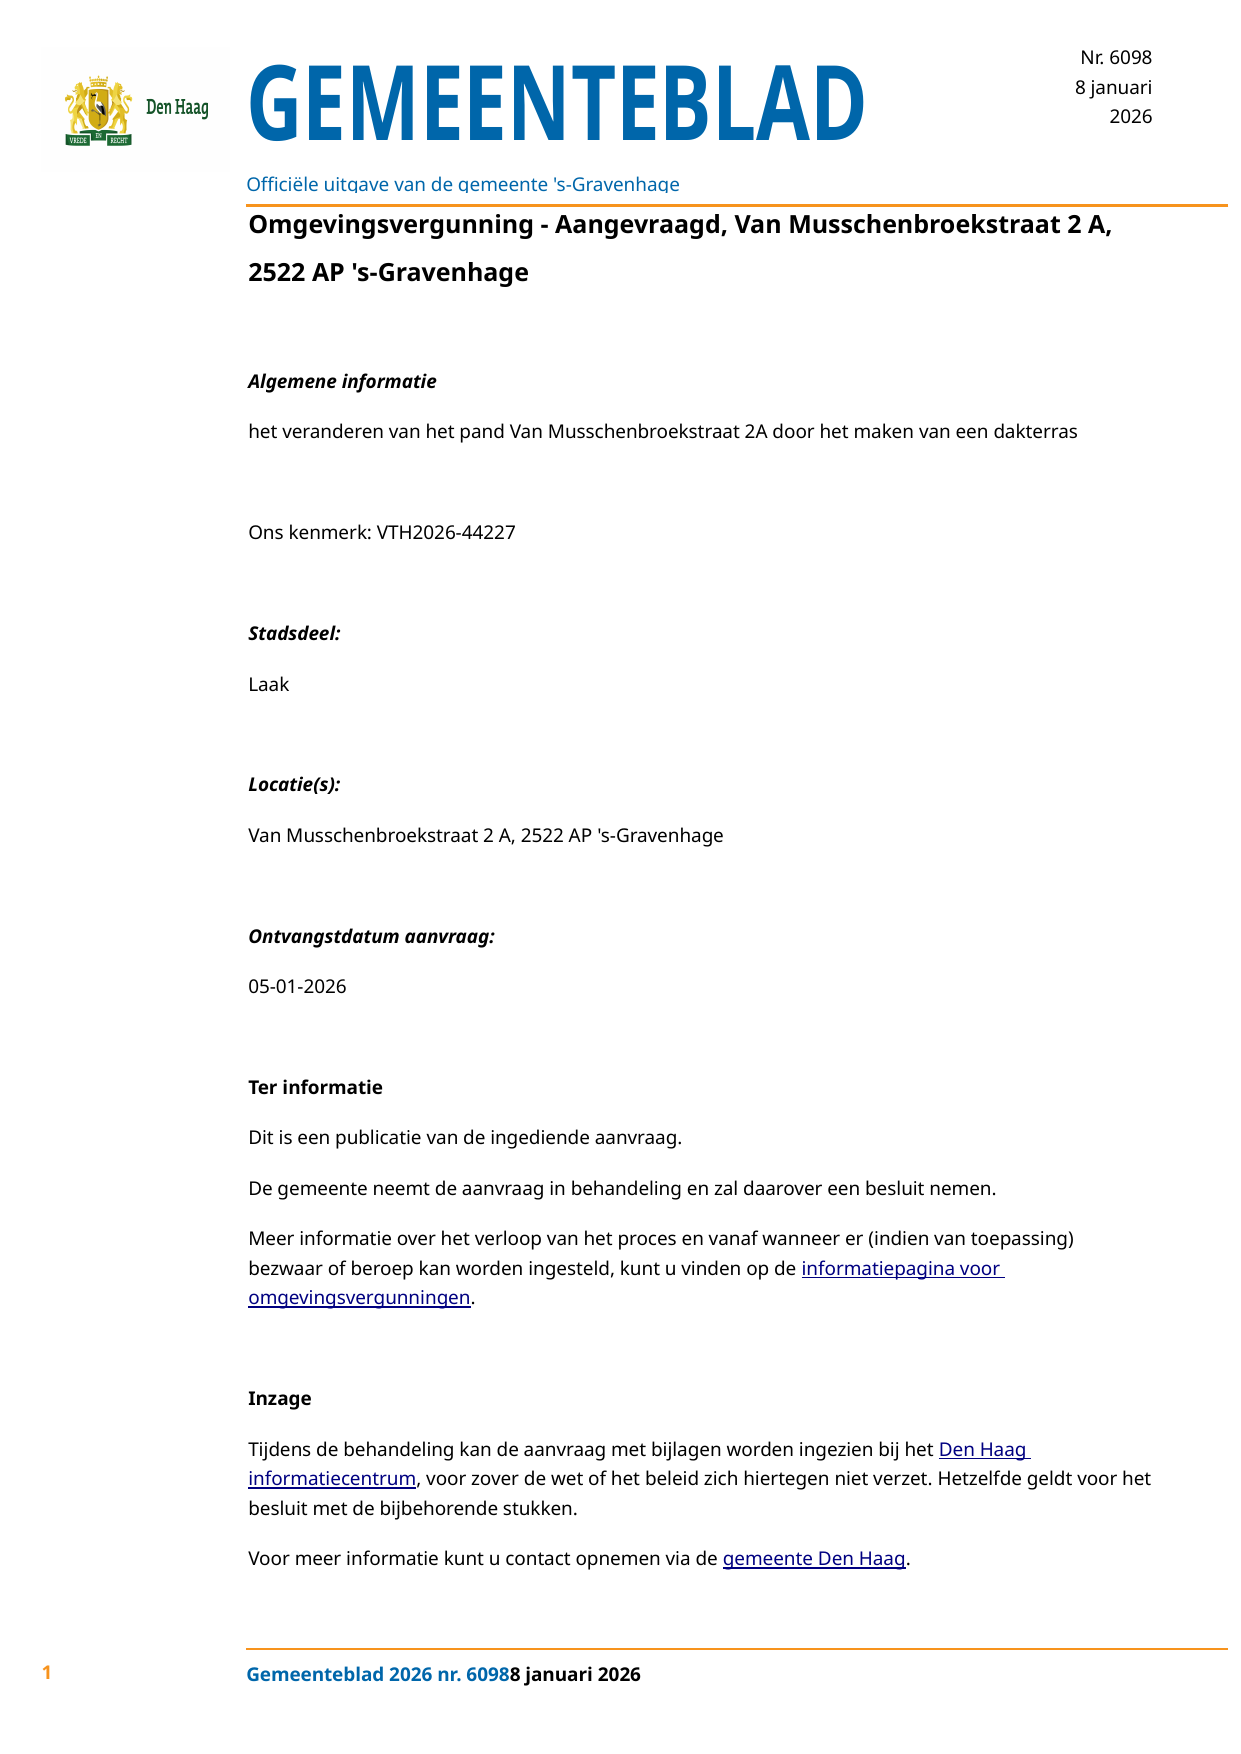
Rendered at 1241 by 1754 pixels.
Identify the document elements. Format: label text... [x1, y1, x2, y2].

text 05-01-2026 [248, 973, 1152, 999]
picture [41, 47, 231, 172]
text Van Musschenbroekstraat 2 A, 2522 AP 's-Gravenhage [248, 822, 1152, 848]
text Ter informatie [248, 1074, 1152, 1100]
text Voor meer informatie kunt u contact opnemen via de gemeente Den Haag. [248, 1545, 1152, 1571]
text Tijdens de behandeling kan de aanvraag met bijlagen worden ingezien bij het Den Haag informatiecentrum, voor zover de wet of het beleid zich hiertegen niet verzet. Hetzelfde geldt voor het besluit met de bijbehorende stukken. [248, 1436, 1152, 1521]
text Laak [248, 671, 1152, 697]
text Locatie(s): [248, 772, 1152, 797]
text Dit is een publicatie van de ingediende aanvraag. [248, 1124, 1152, 1150]
text Omgevingsvergunning - Aangevraagd, Van Musschenbroekstraat 2 A, 2522 AP 's-Gravenhage [248, 207, 1152, 288]
text De gemeente neemt de aanvraag in behandeling en zal daarover een besluit nemen. [248, 1175, 1152, 1201]
text Ons kenmerk: VTH2026-44227 [248, 519, 1152, 545]
text Inzage [248, 1385, 1152, 1411]
text Algemene informatie [248, 368, 1152, 394]
text Stadsdeel: [248, 620, 1152, 646]
text Meer informatie over het verloop van het proces en vanaf wanneer er (indien van toepassing) bezwaar of beroep kan worden ingesteld, kunt u vinden op de informatiepagina voor omgevingsvergunningen. [248, 1225, 1152, 1310]
text Ontvangstdatum aanvraag: [248, 923, 1152, 949]
text het veranderen van het pand Van Musschenbroekstraat 2A door het maken van een dakterras [248, 419, 1152, 444]
